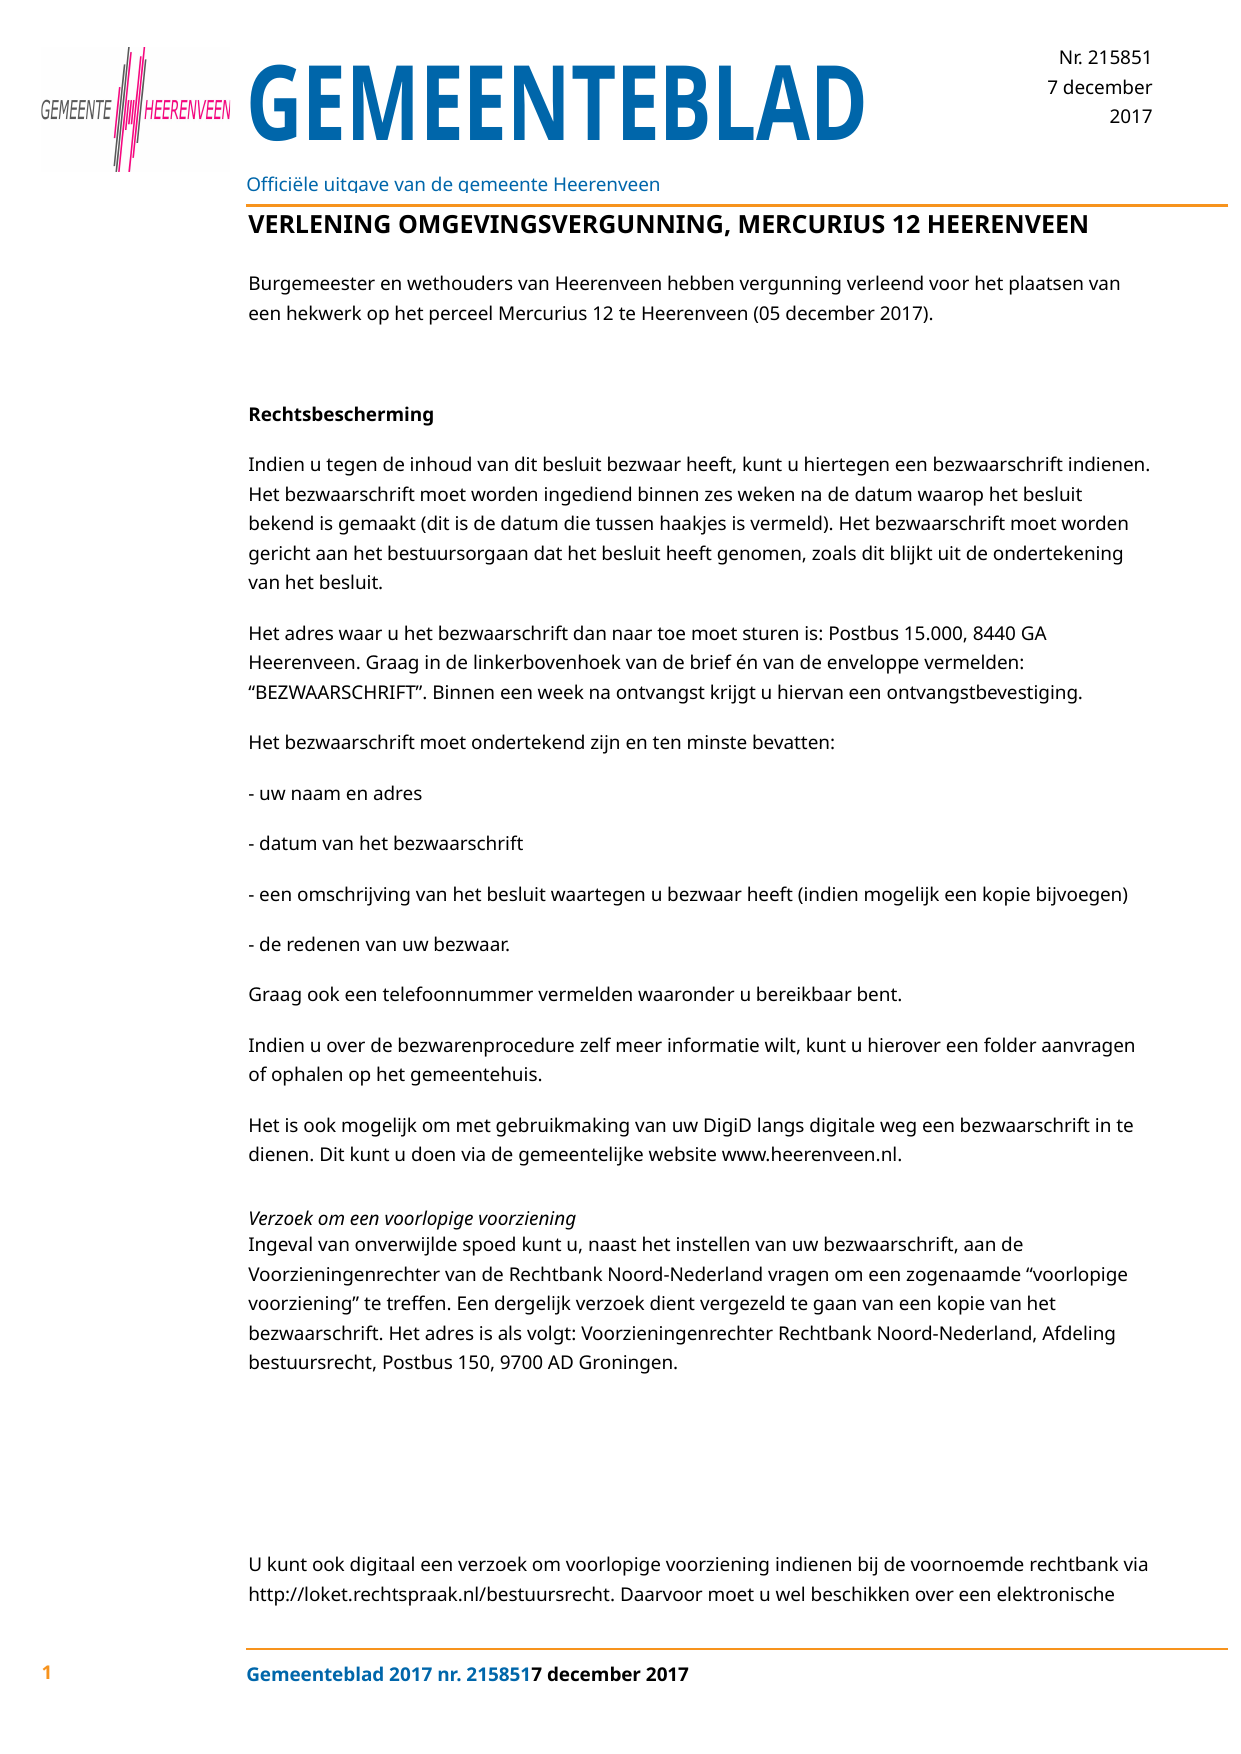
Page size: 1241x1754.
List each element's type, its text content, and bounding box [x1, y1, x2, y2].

text Indien u tegen de inhoud van dit besluit bezwaar heeft, kunt u hiertegen een bezwaarschrift indienen. Het bezwaarschrift moet worden ingediend binnen zes weken na de datum waarop het besluit bekend is gemaakt (dit is de datum die tussen haakjes is vermeld). Het bezwaarschrift moet worden gericht aan het bestuursorgaan dat het besluit heeft genomen, zoals dit blijkt uit de ondertekening van het besluit. [248, 451, 1152, 595]
text - de redenen van uw bezwaar. [248, 931, 1152, 957]
text Het adres waar u het bezwaarschrift dan naar toe moet sturen is: Postbus 15.000, 8440 GA Heerenveen. Graag in de linkerbovenhoek van de brief én van de enveloppe vermelden: “BEZWAARSCHRIFT”. Binnen een week na ontvangst krijgt u hiervan een ontvangstbevestiging. [248, 620, 1152, 705]
text Het bezwaarschrift moet ondertekend zijn en ten minste bevatten: [248, 729, 1152, 755]
text Verzoek om een voorlopige voorziening [248, 1206, 1152, 1231]
text VERLENING OMGEVINGSVERGUNNING, MERCURIUS 12 HEERENVEEN [248, 207, 1152, 241]
text Ingeval van onverwijlde spoed kunt u, naast het instellen van uw bezwaarschrift, aan de Voorzieningenrechter van de Rechtbank Noord-Nederland vragen om een zogenaamde “voorlopige voorziening” te treffen. Een dergelijk verzoek dient vergezeld te gaan van een kopie van het bezwaarschrift. Het adres is als volgt: Voorzieningenrechter Rechtbank Noord-Nederland, Afdeling bestuursrecht, Postbus 150, 9700 AD Groningen. [248, 1231, 1152, 1375]
text Indien u over de bezwarenprocedure zelf meer informatie wilt, kunt u hierover een folder aanvragen of ophalen op het gemeentehuis. [248, 1032, 1152, 1087]
text Het is ook mogelijk om met gebruikmaking van uw DigiD langs digitale weg een bezwaarschrift in te dienen. Dit kunt u doen via de gemeentelijke website www.heerenveen.nl. [248, 1112, 1152, 1167]
text Graag ook een telefoonnummer vermelden waaronder u bereikbaar bent. [248, 982, 1152, 1007]
text Rechtsbescherming [248, 401, 1152, 426]
text - datum van het bezwaarschrift [248, 830, 1152, 856]
text Burgemeester en wethouders van Heerenveen hebben vergunning verleend voor het plaatsen van een hekwerk op het perceel Mercurius 12 te Heerenveen (05 december 2017). [248, 270, 1152, 326]
text - een omschrijving van het besluit waartegen u bezwaar heeft (indien mogelijk een kopie bijvoegen) [248, 881, 1152, 906]
text - uw naam en adres [248, 780, 1152, 806]
picture [41, 47, 231, 172]
text U kunt ook digitaal een verzoek om voorlopige voorziening indienen bij de voornoemde rechtbank via http://loket.rechtspraak.nl/bestuursrecht. Daarvoor moet u wel beschikken over een elektronische [248, 1551, 1152, 1607]
